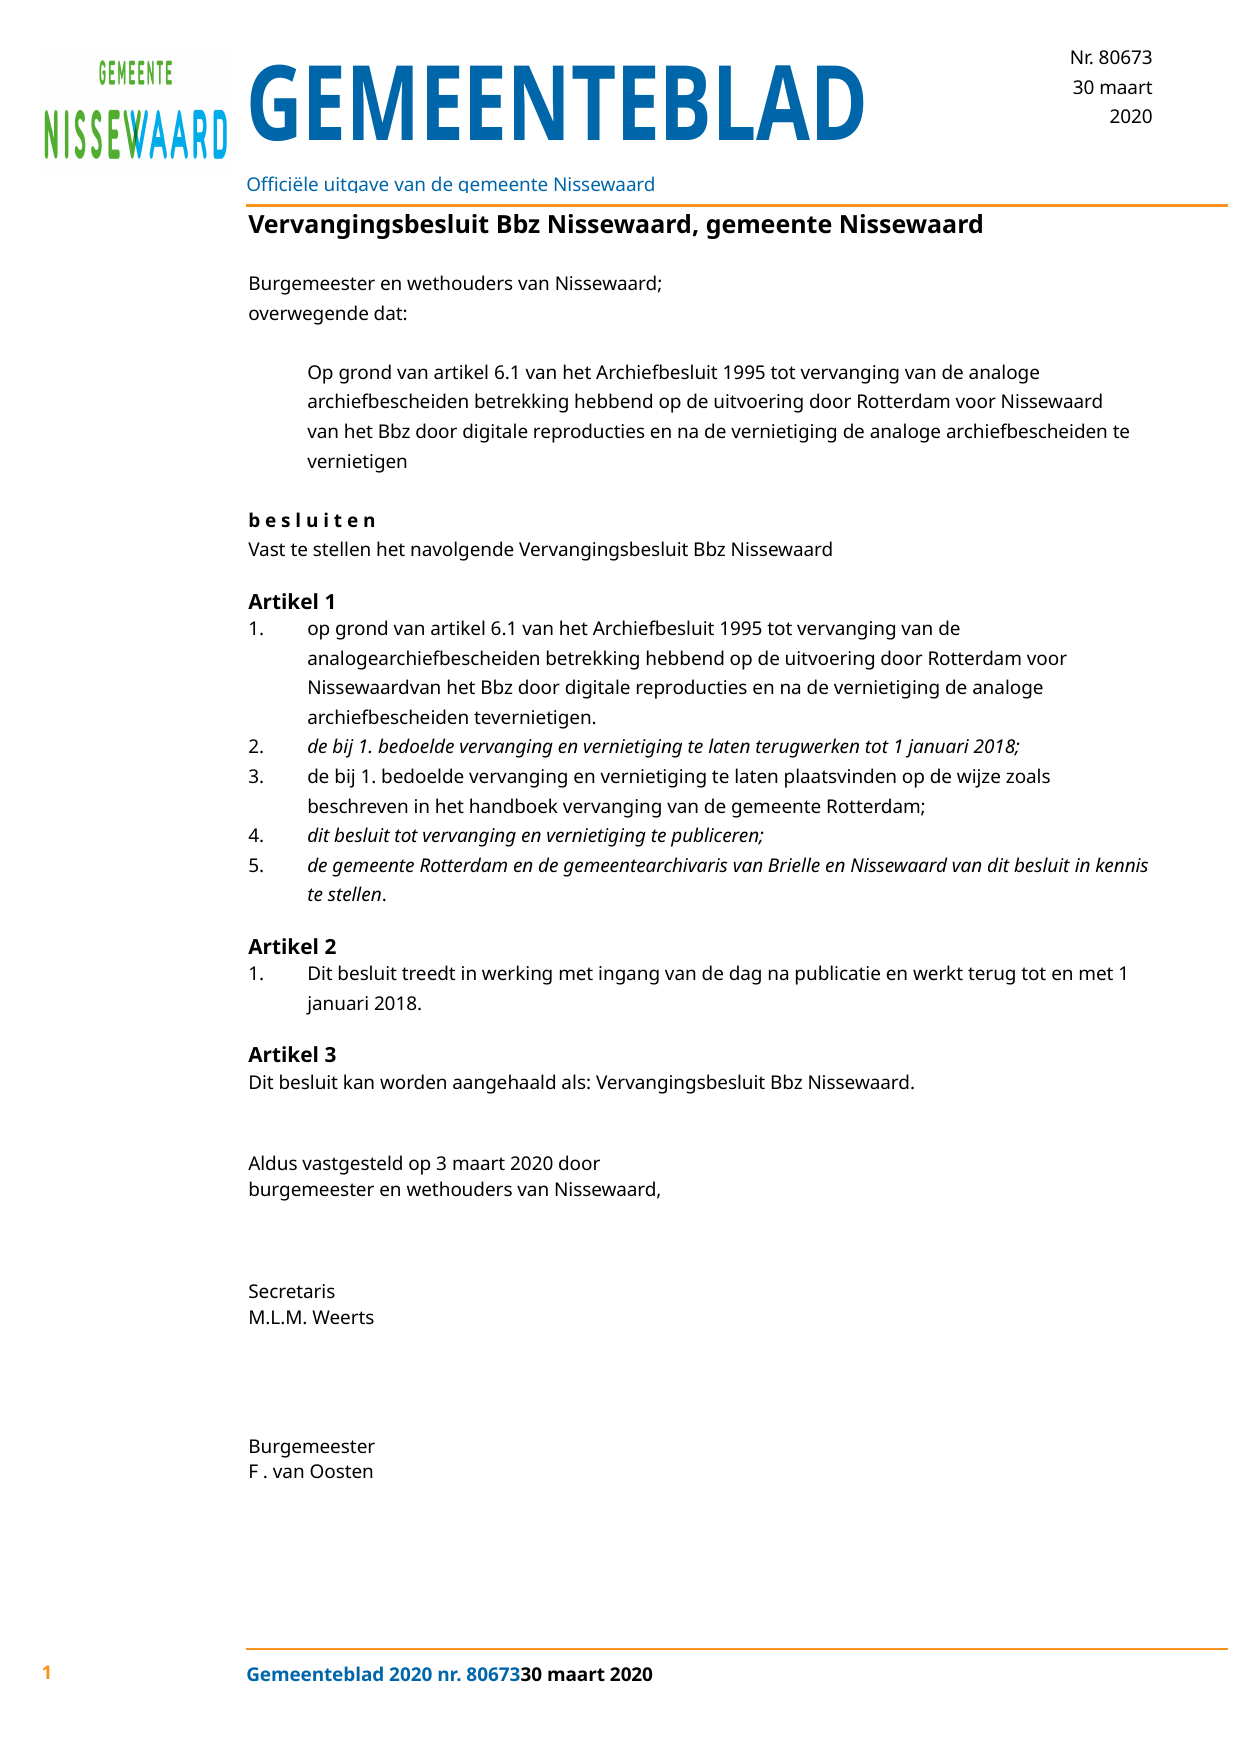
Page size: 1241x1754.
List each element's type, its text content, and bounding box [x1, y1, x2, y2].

list op grond van artikel 6.1 van het Archiefbesluit 1995 tot vervanging van de analogearchiefbescheiden betrekking hebbend op de uitvoering door Rotterdam voor Nissewaardvan het Bbz door digitale reproducties en na de vernietiging de analoge archiefbescheiden tevernietigen. [248, 615, 1152, 730]
list de gemeente Rotterdam en de gemeentearchivaris van Brielle en Nissewaard van dit besluit in kennis te stellen. [248, 852, 1152, 907]
text Burgemeester en wethouders van Nissewaard; [248, 270, 1152, 296]
list Dit besluit treedt in werking met ingang van de dag na publicatie en werkt terug tot en met 1 januari 2018. [248, 961, 1152, 1016]
text overwegende dat: [248, 300, 1152, 326]
text Artikel 2 [248, 932, 1152, 961]
list de bij 1. bedoelde vervanging en vernietiging te laten terugwerken tot 1 januari 2018; [248, 734, 1152, 759]
text burgemeester en wethouders van Nissewaard, [248, 1176, 1152, 1201]
text Vervangingsbesluit Bbz Nissewaard, gemeente Nissewaard [248, 207, 1152, 241]
text Aldus vastgesteld op 3 maart 2020 door [248, 1150, 1152, 1176]
list dit besluit tot vervanging en vernietiging te publiceren; [248, 822, 1152, 848]
list archiefbescheiden betrekking hebbend op de uitvoering door Rotterdam voor Nissewaard [248, 389, 1152, 414]
picture [41, 47, 231, 172]
list de bij 1. bedoelde vervanging en vernietiging te laten plaatsvinden op de wijze zoals beschreven in het handboek vervanging van de gemeente Rotterdam; [248, 763, 1152, 819]
text b e s l u i t e n [248, 507, 1152, 533]
text F . van Oosten [248, 1459, 1152, 1484]
text Vast te stellen het navolgende Vervangingsbesluit Bbz Nissewaard [248, 537, 1152, 562]
list vernietigen [248, 448, 1152, 473]
text Artikel 3 [248, 1041, 1152, 1069]
text Dit besluit kan worden aangehaald als: Vervangingsbesluit Bbz Nissewaard. [248, 1069, 1152, 1095]
text Burgemeester [248, 1433, 1152, 1459]
list van het Bbz door digitale reproducties en na de vernietiging de analoge archiefbescheiden te [248, 418, 1152, 444]
list Op grond van artikel 6.1 van het Archiefbesluit 1995 tot vervanging van de analoge [248, 359, 1152, 385]
text Artikel 1 [248, 587, 1152, 615]
text Secretaris [248, 1279, 1152, 1304]
text M.L.M. Weerts [248, 1304, 1152, 1330]
